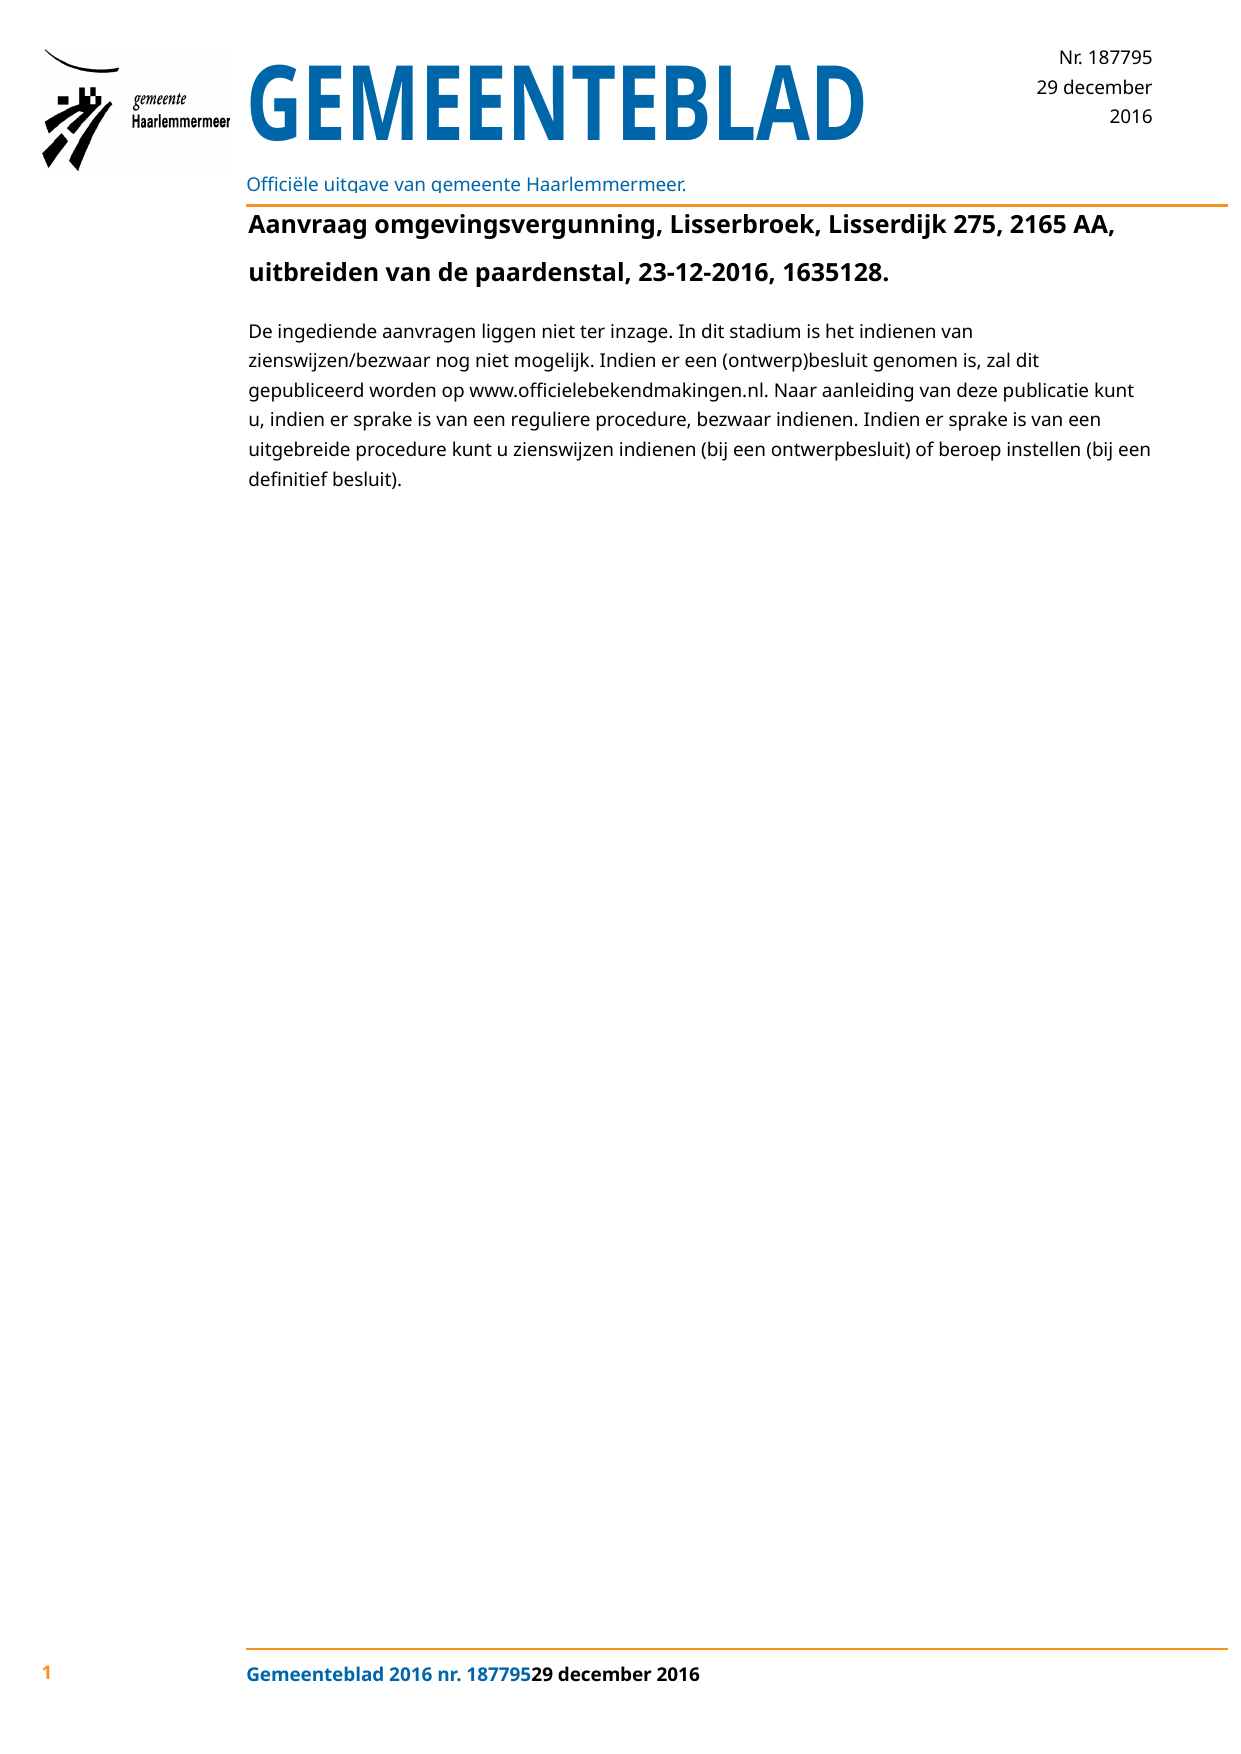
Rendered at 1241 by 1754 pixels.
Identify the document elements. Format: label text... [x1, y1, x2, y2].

text De ingediende aanvragen liggen niet ter inzage. In dit stadium is het indienen van zienswijzen/bezwaar nog niet mogelijk. Indien er een (ontwerp)besluit genomen is, zal dit gepubliceerd worden op www.officielebekendmakingen.nl. Naar aanleiding van deze publicatie kunt u, indien er sprake is van een reguliere procedure, bezwaar indienen. Indien er sprake is van een uitgebreide procedure kunt u zienswijzen indienen (bij een ontwerpbesluit) of beroep instellen (bij een definitief besluit). [248, 318, 1152, 492]
text Aanvraag omgevingsvergunning, Lisserbroek, Lisserdijk 275, 2165 AA, uitbreiden van de paardenstal, 23-12-2016, 1635128. [248, 207, 1152, 288]
picture [41, 47, 231, 172]
